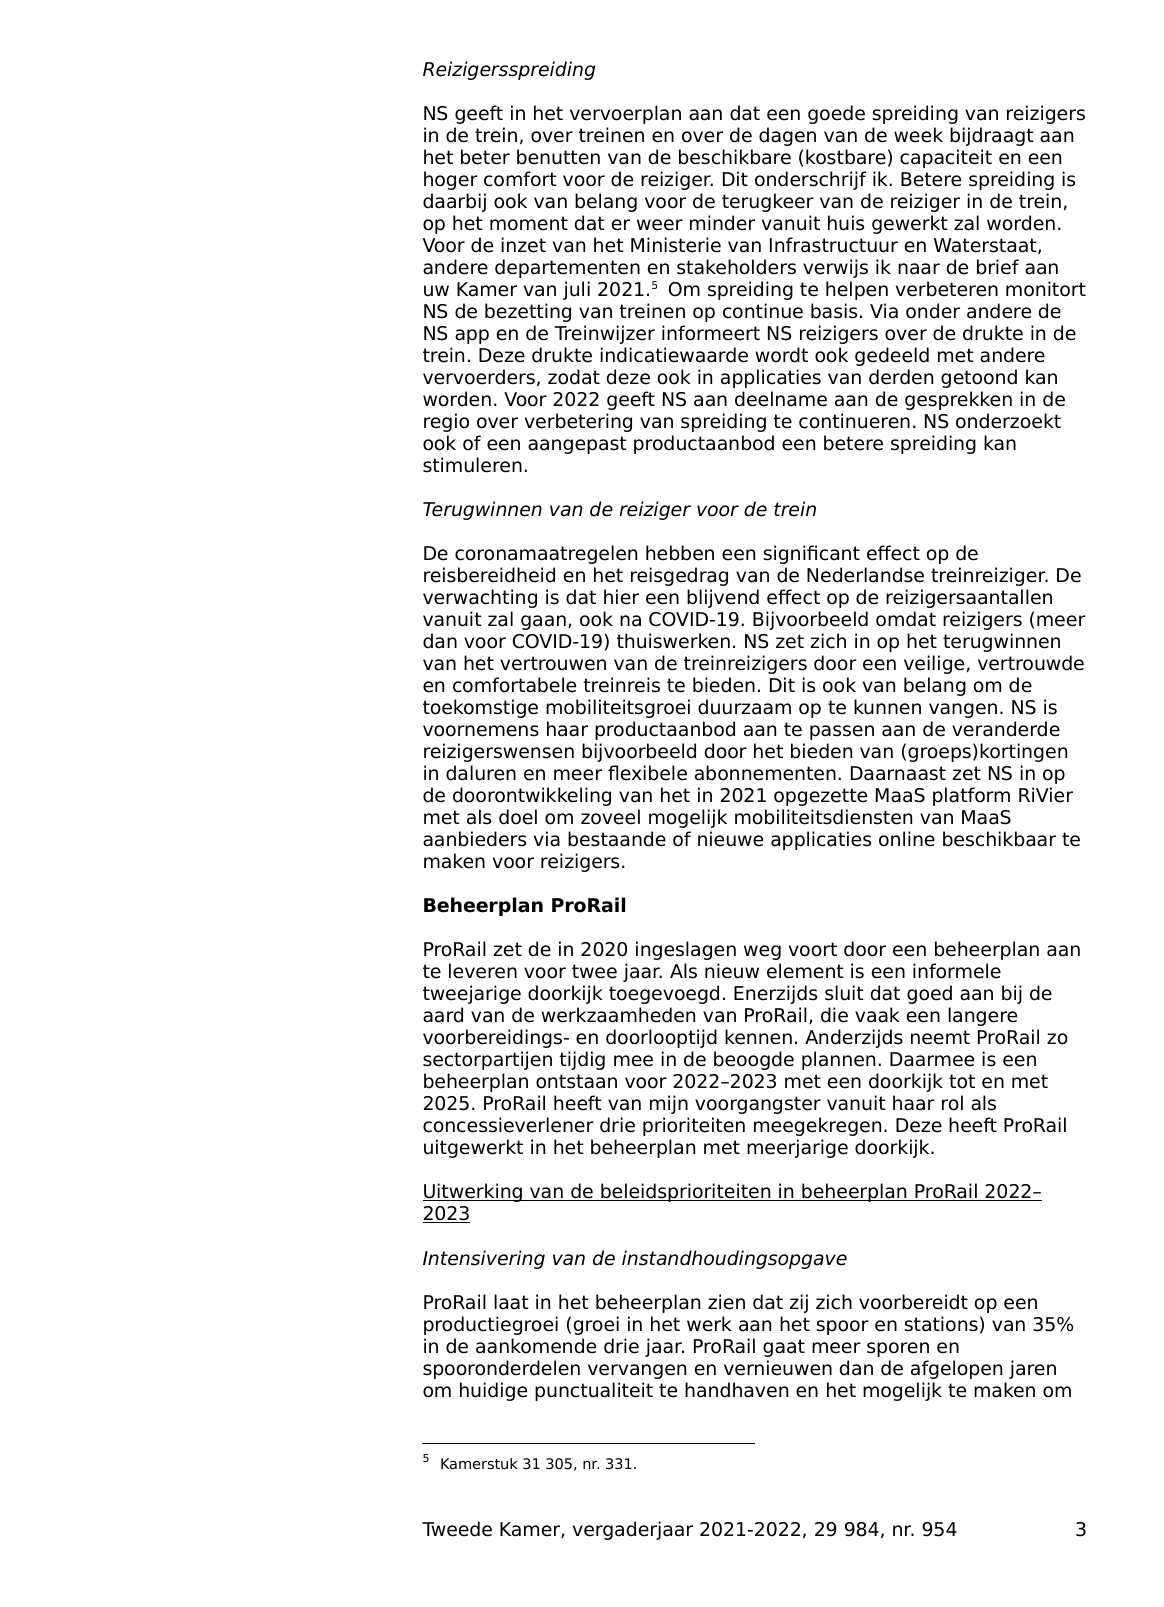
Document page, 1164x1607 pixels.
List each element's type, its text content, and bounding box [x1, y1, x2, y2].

subtitle Intensivering van de instandhoudingsopgave [422, 1247, 1087, 1269]
text NS geeft in het vervoerplan aan dat een goede spreiding van reizigers in de trein, over treinen en over de dagen van de week bijdraagt aan het beter benutten van de beschikbare (kostbare) capaciteit en een hoger comfort voor de reiziger. Dit onderschrijf ik. Betere spreiding is daarbij ook van belang voor de terugkeer van de reiziger in de trein, op het moment dat er weer minder vanuit huis gewerkt zal worden. Voor de inzet van het Ministerie van Infrastructuur en Waterstaat, andere departementen en stakeholders verwijs ik naar de brief aan uw Kamer van juli 2021. Om spreiding te helpen verbeteren monitort NS de bezetting van treinen op continue basis. Via onder andere de NS app en de Treinwijzer informeert NS reizigers over de drukte in de trein. Deze drukte indicatiewaarde wordt ook gedeeld met andere vervoerders, zodat deze ook in applicaties van derden getoond kan worden. Voor 2022 geeft NS aan deelname aan de gesprekken in de regio over verbetering van spreiding te continueren. NS onderzoekt ook of een aangepast productaanbod een betere spreiding kan stimuleren. [422, 103, 1087, 477]
subtitle Beheerplan ProRail [422, 895, 1087, 917]
text De coronamaatregelen hebben een significant effect op de reisbereidheid en het reisgedrag van de Nederlandse treinreiziger. De verwachting is dat hier een blijvend effect op de reizigersaantallen vanuit zal gaan, ook na COVID-19. Bijvoorbeeld omdat reizigers (meer dan voor COVID-19) thuiswerken. NS zet zich in op het terugwinnen van het vertrouwen van de treinreizigers door een veilige, vertrouwde en comfortabele treinreis te bieden. Dit is ook van belang om de toekomstige mobiliteitsgroei duurzaam op te kunnen vangen. NS is voornemens haar productaanbod aan te passen aan de veranderde reizigerswensen bijvoorbeeld door het bieden van (groeps)kortingen in daluren en meer flexibele abonnementen. Daarnaast zet NS in op de doorontwikkeling van het in 2021 opgezette MaaS platform RiVier met als doel om zoveel mogelijk mobiliteitsdiensten van MaaS aanbieders via bestaande of nieuwe applicaties online beschikbaar te maken voor reizigers. [422, 543, 1087, 873]
text ProRail zet de in 2020 ingeslagen weg voort door een beheerplan aan te leveren voor twee jaar. Als nieuw element is een informele tweejarige doorkijk toegevoegd. Enerzijds sluit dat goed aan bij de aard van de werkzaamheden van ProRail, die vaak een langere voorbereidings- en doorlooptijd kennen. Anderzijds neemt ProRail zo sectorpartijen tijdig mee in de beoogde plannen. Daarmee is een beheerplan ontstaan voor 2022–2023 met een doorkijk tot en met 2025. ProRail heeft van mijn voorgangster vanuit haar rol als concessieverlener drie prioriteiten meegekregen. Deze heeft ProRail uitgewerkt in het beheerplan met meerjarige doorkijk. [422, 939, 1087, 1159]
text ProRail laat in het beheerplan zien dat zij zich voorbereidt op een productiegroei (groei in het werk aan het spoor en stations) van 35% in de aankomende drie jaar. ProRail gaat meer sporen en spooronderdelen vervangen en vernieuwen dan de afgelopen jaren om huidige punctualiteit te handhaven en het mogelijk te maken om [422, 1292, 1087, 1401]
subtitle Reizigersspreiding [422, 59, 1087, 81]
text Kamerstuk 31 305, nr. 331. [422, 1452, 1087, 1474]
subtitle Terugwinnen van de reiziger voor de trein [422, 499, 1087, 521]
subtitle Uitwerking van de beleidsprioriteiten in beheerplan ProRail 2022–2023 [422, 1181, 1087, 1225]
